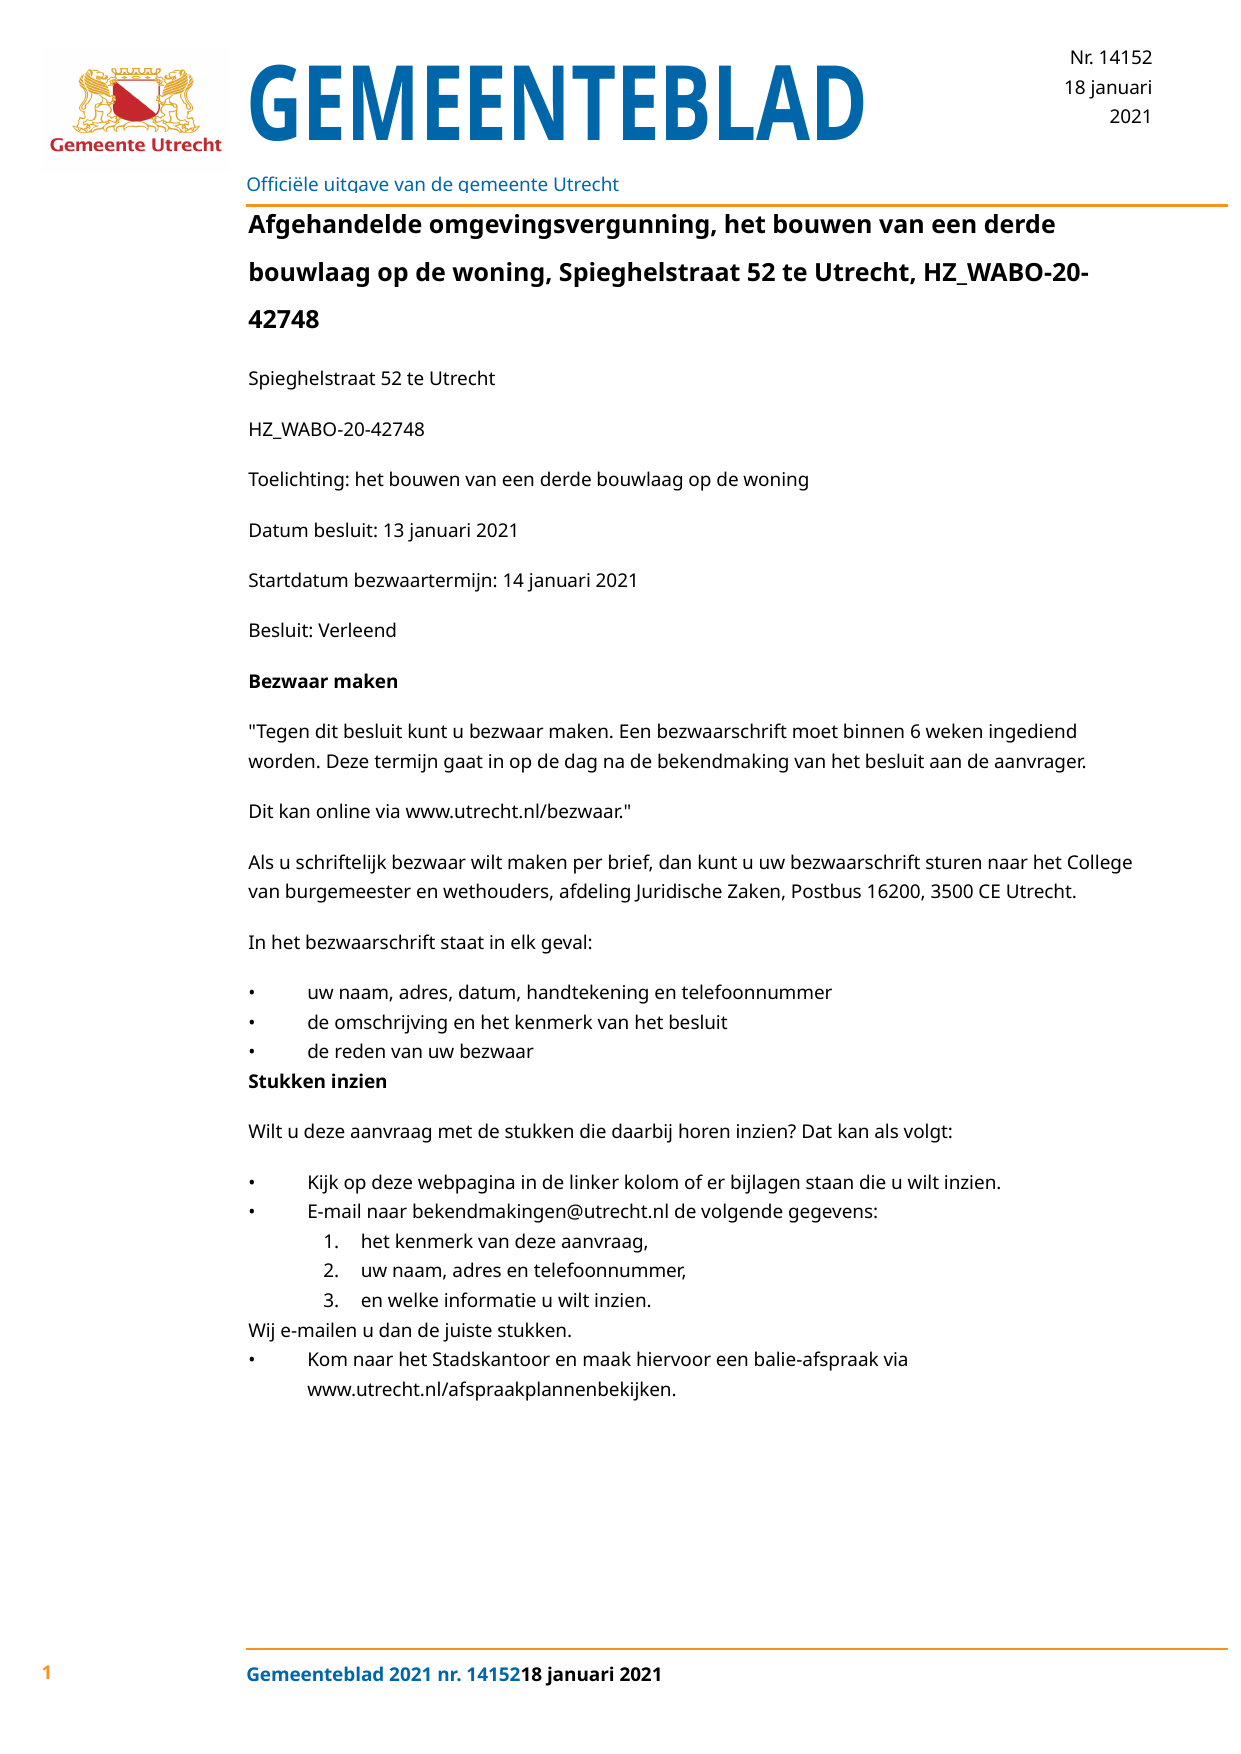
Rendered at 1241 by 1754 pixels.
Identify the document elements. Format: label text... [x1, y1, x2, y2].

text Besluit: Verleend [248, 618, 1152, 643]
list het kenmerk van deze aanvraag, [323, 1228, 1152, 1254]
text Wij e-mailen u dan de juiste stukken. [248, 1317, 1152, 1342]
text Toelichting: het bouwen van een derde bouwlaag op de woning [248, 466, 1152, 492]
text "Tegen dit besluit kunt u bezwaar maken. Een bezwaarschrift moet binnen 6 weken ingediend worden. Deze termijn gaat in op de dag na de bekendmaking van het besluit aan de aanvrager. [248, 718, 1152, 774]
text Spieghelstraat 52 te Utrecht [248, 366, 1152, 391]
text In het bezwaarschrift staat in elk geval: [248, 929, 1152, 954]
list Kijk op deze webpagina in de linker kolom of er bijlagen staan die u wilt inzien. [248, 1169, 1152, 1194]
list en welke informatie u wilt inzien. [323, 1287, 1152, 1313]
text Afgehandelde omgevingsvergunning, het bouwen van een derde bouwlaag op de woning, Spieghelstraat 52 te Utrecht, HZ_WABO-20-42748 [248, 207, 1152, 336]
text Bezwaar maken [248, 668, 1152, 694]
text Dit kan online via www.utrecht.nl/bezwaar." [248, 798, 1152, 824]
list uw naam, adres en telefoonnummer, [323, 1258, 1152, 1283]
picture [41, 47, 231, 172]
text Startdatum bezwaartermijn: 14 januari 2021 [248, 567, 1152, 593]
list E-mail naar bekendmakingen@utrecht.nl de volgende gegevens: [248, 1198, 1152, 1224]
list Kom naar het Stadskantoor en maak hiervoor een balie-afspraak via www.utrecht.nl/afspraakplannenbekijken. [248, 1346, 1152, 1402]
list de omschrijving en het kenmerk van het besluit [248, 1009, 1152, 1034]
list uw naam, adres, datum, handtekening en telefoonnummer [248, 979, 1152, 1005]
text Als u schriftelijk bezwaar wilt maken per brief, dan kunt u uw bezwaarschrift sturen naar het College van burgemeester en wethouders, afdeling Juridische Zaken, Postbus 16200, 3500 CE Utrecht. [248, 849, 1152, 904]
text HZ_WABO-20-42748 [248, 416, 1152, 442]
text Stukken inzien [248, 1068, 1152, 1094]
list de reden van uw bezwaar [248, 1038, 1152, 1064]
text Datum besluit: 13 januari 2021 [248, 517, 1152, 542]
text Wilt u deze aanvraag met de stukken die daarbij horen inzien? Dat kan als volgt: [248, 1118, 1152, 1144]
